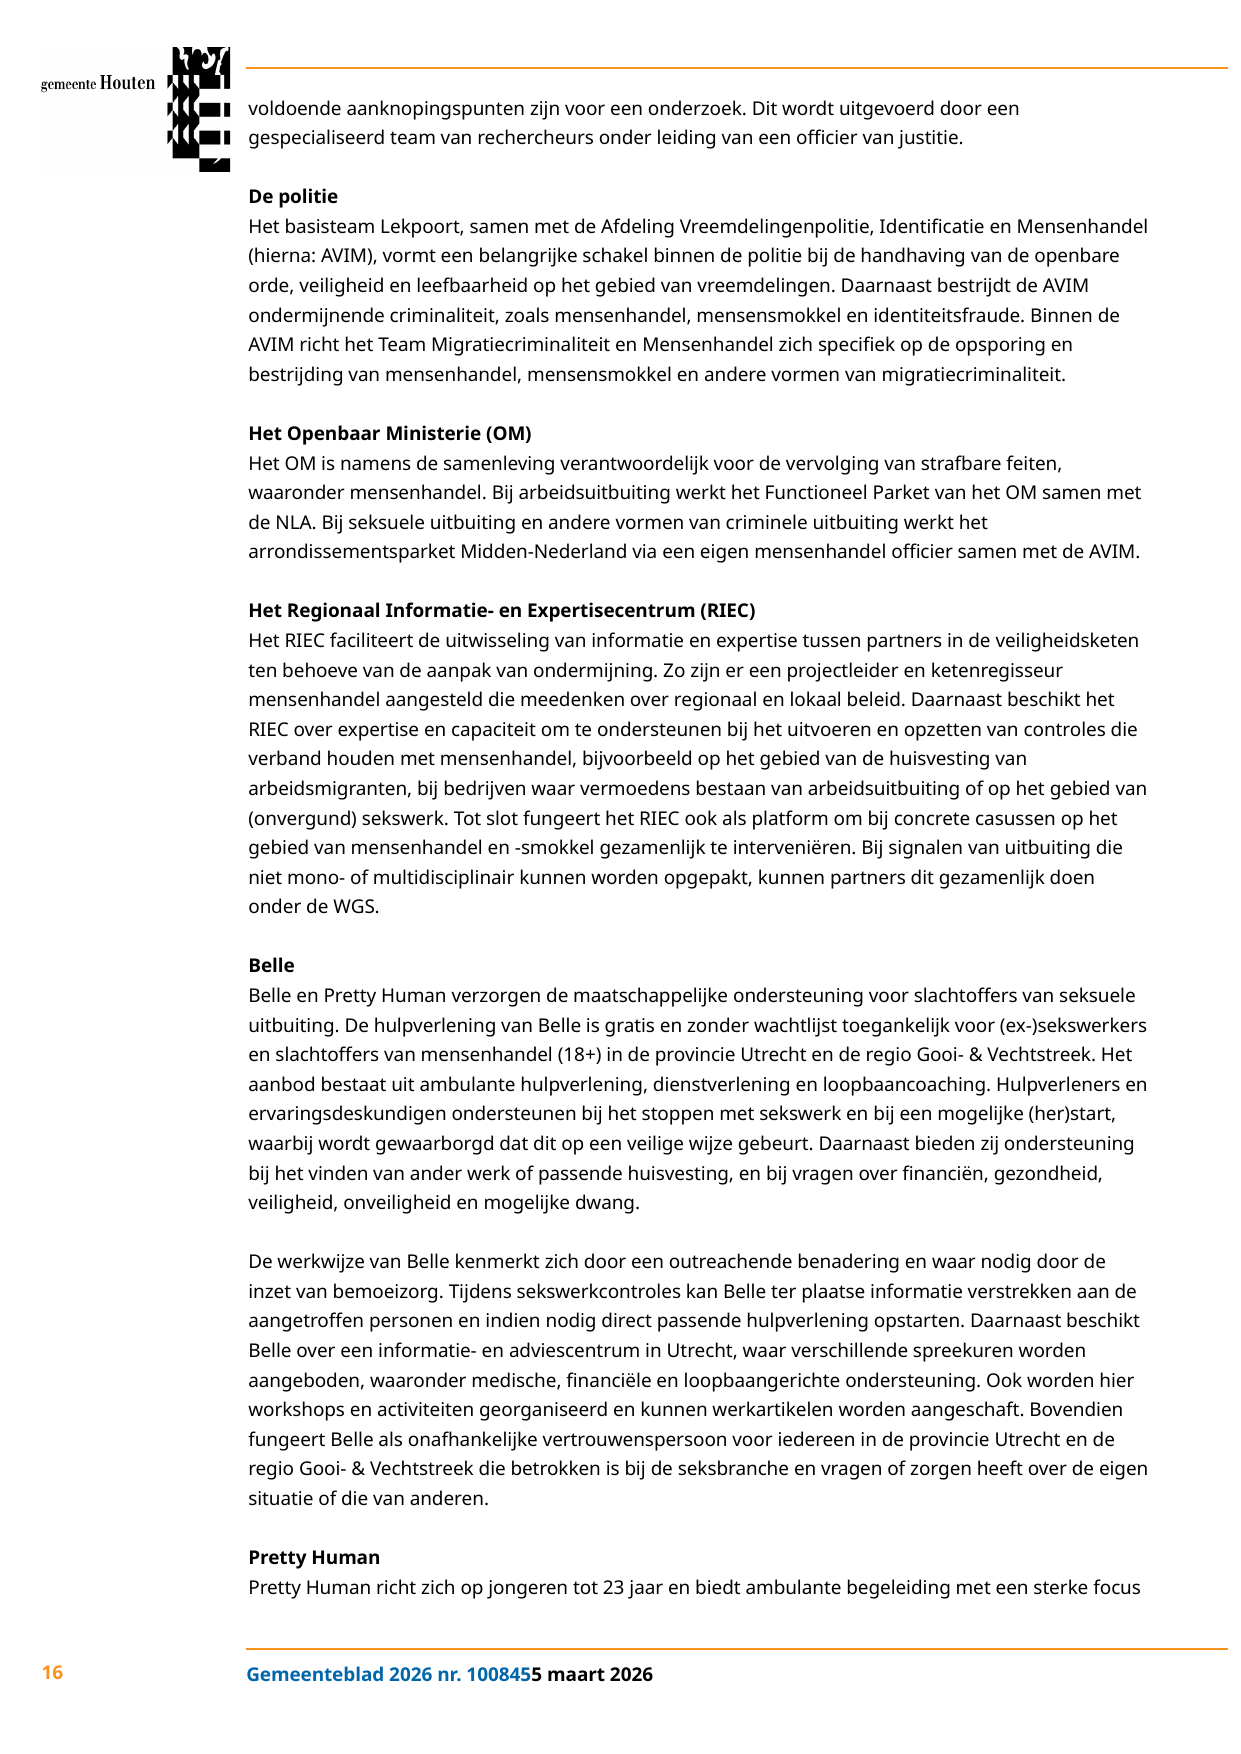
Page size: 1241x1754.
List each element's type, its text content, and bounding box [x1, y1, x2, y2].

picture [41, 47, 231, 172]
text voldoende aanknopingspunten zijn voor een onderzoek. Dit wordt uitgevoerd door een gespecialiseerd team van rechercheurs onder leiding van een officier van justitie. [248, 95, 1152, 150]
text De politie [248, 183, 1152, 209]
text Belle [248, 953, 1152, 978]
text Het basisteam Lekpoort, samen met de Afdeling Vreemdelingenpolitie, Identificatie en Mensenhandel (hierna: AVIM), vormt een belangrijke schakel binnen de politie bij de handhaving van de openbare orde, veiligheid en leefbaarheid op het gebied van vreemdelingen. Daarnaast bestrijdt de AVIM ondermijnende criminaliteit, zoals mensenhandel, mensensmokkel en identiteitsfraude. Binnen de AVIM richt het Team Migratiecriminaliteit en Mensenhandel zich specifiek op de opsporing en bestrijding van mensenhandel, mensensmokkel en andere vormen van migratiecriminaliteit. [248, 213, 1152, 387]
text Pretty Human richt zich op jongeren tot 23 jaar en biedt ambulante begeleiding met een sterke focus [248, 1574, 1152, 1600]
text Pretty Human [248, 1544, 1152, 1570]
text Het Openbaar Ministerie (OM) [248, 420, 1152, 446]
text Belle en Pretty Human verzorgen de maatschappelijke ondersteuning voor slachtoffers van seksuele uitbuiting. De hulpverlening van Belle is gratis en zonder wachtlijst toegankelijk voor (ex-)sekswerkers en slachtoffers van mensenhandel (18+) in de provincie Utrecht en de regio Gooi- & Vechtstreek. Het aanbod bestaat uit ambulante hulpverlening, dienstverlening en loopbaancoaching. Hulpverleners en ervaringsdeskundigen ondersteunen bij het stoppen met sekswerk en bij een mogelijke (her)start, waarbij wordt gewaarborgd dat dit op een veilige wijze gebeurt. Daarnaast bieden zij ondersteuning bij het vinden van ander werk of passende huisvesting, en bij vragen over financiën, gezondheid, veiligheid, onveiligheid en mogelijke dwang. [248, 982, 1152, 1215]
text Het RIEC faciliteert de uitwisseling van informatie en expertise tussen partners in de veiligheidsketen ten behoeve van de aanpak van ondermijning. Zo zijn er een projectleider en ketenregisseur mensenhandel aangesteld die meedenken over regionaal en lokaal beleid. Daarnaast beschikt het RIEC over expertise en capaciteit om te ondersteunen bij het uitvoeren en opzetten van controles die verband houden met mensenhandel, bijvoorbeeld op het gebied van de huisvesting van arbeidsmigranten, bij bedrijven waar vermoedens bestaan van arbeidsuitbuiting of op het gebied van (onvergund) sekswerk. Tot slot fungeert het RIEC ook als platform om bij concrete casussen op het gebied van mensenhandel en -smokkel gezamenlijk te interveniëren. Bij signalen van uitbuiting die niet mono- of multidisciplinair kunnen worden opgepakt, kunnen partners dit gezamenlijk doen onder de WGS. [248, 627, 1152, 919]
text Het OM is namens de samenleving verantwoordelijk voor de vervolging van strafbare feiten, waaronder mensenhandel. Bij arbeidsuitbuiting werkt het Functioneel Parket van het OM samen met de NLA. Bij seksuele uitbuiting en andere vormen van criminele uitbuiting werkt het arrondissementsparket Midden-Nederland via een eigen mensenhandel officier samen met de AVIM. [248, 450, 1152, 564]
text Het Regionaal Informatie- en Expertisecentrum (RIEC) [248, 598, 1152, 623]
text De werkwijze van Belle kenmerkt zich door een outreachende benadering en waar nodig door de inzet van bemoeizorg. Tijdens sekswerkcontroles kan Belle ter plaatse informatie verstrekken aan de aangetroffen personen en indien nodig direct passende hulpverlening opstarten. Daarnaast beschikt Belle over een informatie- en adviescentrum in Utrecht, waar verschillende spreekuren worden aangeboden, waaronder medische, financiële en loopbaangerichte ondersteuning. Ook worden hier workshops en activiteiten georganiseerd en kunnen werkartikelen worden aangeschaft. Bovendien fungeert Belle als onafhankelijke vertrouwenspersoon voor iedereen in de provincie Utrecht en de regio Gooi- & Vechtstreek die betrokken is bij de seksbranche en vragen of zorgen heeft over de eigen situatie of die van anderen. [248, 1248, 1152, 1511]
